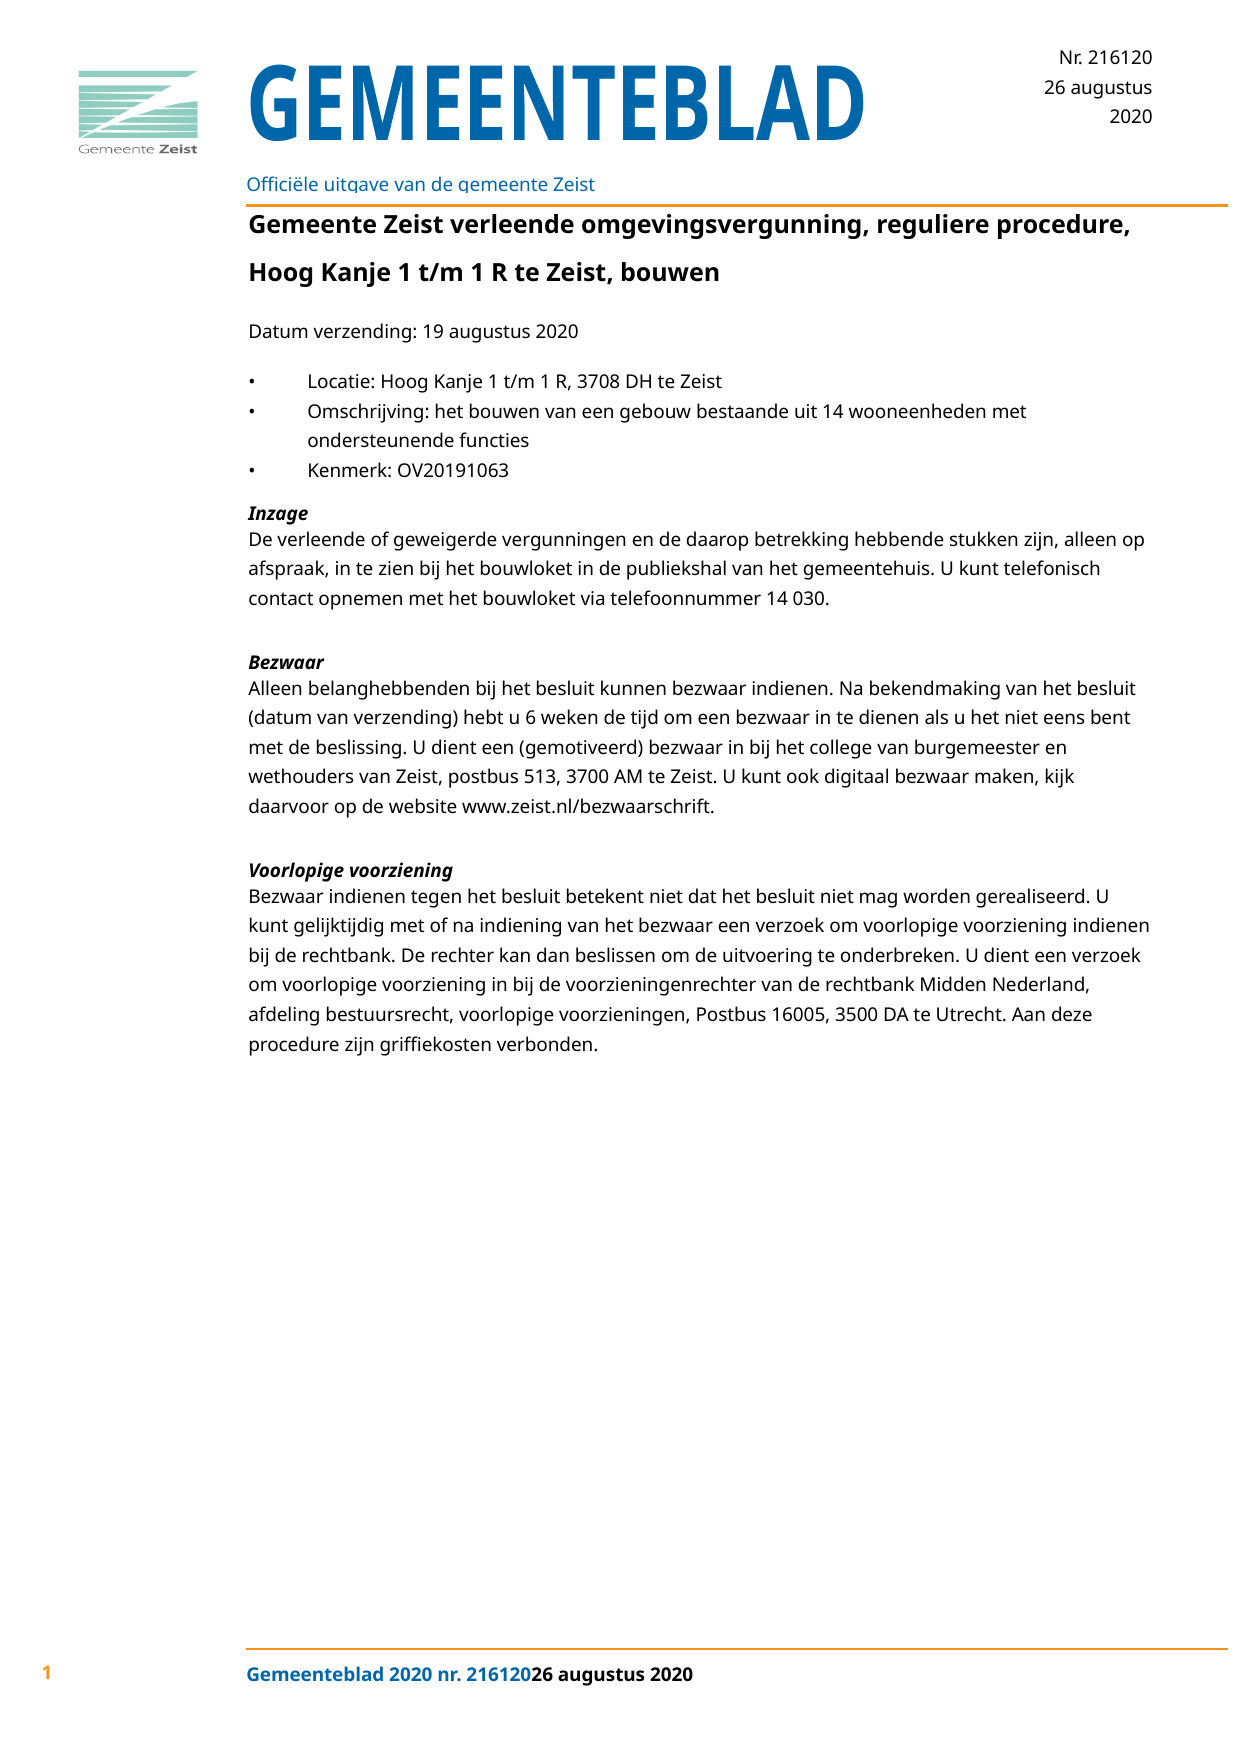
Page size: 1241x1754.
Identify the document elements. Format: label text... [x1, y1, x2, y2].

text Datum verzending: 19 augustus 2020 [248, 318, 1152, 344]
text Gemeente Zeist verleende omgevingsvergunning, reguliere procedure, Hoog Kanje 1 t/m 1 R te Zeist, bouwen [248, 207, 1152, 288]
list Locatie: Hoog Kanje 1 t/m 1 R, 3708 DH te Zeist [248, 368, 1152, 394]
list Kenmerk: OV20191063 [248, 457, 1152, 483]
picture [41, 47, 231, 172]
text De verleende of geweigerde vergunningen en de daarop betrekking hebbende stukken zijn, alleen op afspraak, in te zien bij het bouwloket in de publiekshal van het gemeentehuis. U kunt telefonisch contact opnemen met het bouwloket via telefoonnummer 14 030. [248, 526, 1152, 611]
text Voorlopige voorziening [248, 857, 1152, 883]
text Alleen belanghebbenden bij het besluit kunnen bezwaar indienen. Na bekendmaking van het besluit (datum van verzending) hebt u 6 weken de tijd om een bezwaar in te dienen als u het niet eens bent met de beslissing. U dient een (gemotiveerd) bezwaar in bij het college van burgemeester en wethouders van Zeist, postbus 513, 3700 AM te Zeist. U kunt ook digitaal bezwaar maken, kijk daarvoor op de website www.zeist.nl/bezwaarschrift. [248, 675, 1152, 819]
text Inzage [248, 500, 1152, 526]
text Bezwaar [248, 649, 1152, 675]
text Bezwaar indienen tegen het besluit betekent niet dat het besluit niet mag worden gerealiseerd. U kunt gelijktijdig met of na indiening van het bezwaar een verzoek om voorlopige voorziening indienen bij de rechtbank. De rechter kan dan beslissen om de uitvoering te onderbreken. U dient een verzoek om voorlopige voorziening in bij de voorzieningenrechter van de rechtbank Midden Nederland, afdeling bestuursrecht, voorlopige voorzieningen, Postbus 16005, 3500 DA te Utrecht. Aan deze procedure zijn griffiekosten verbonden. [248, 883, 1152, 1056]
list Omschrijving: het bouwen van een gebouw bestaande uit 14 wooneenheden met ondersteunende functies [248, 398, 1152, 453]
